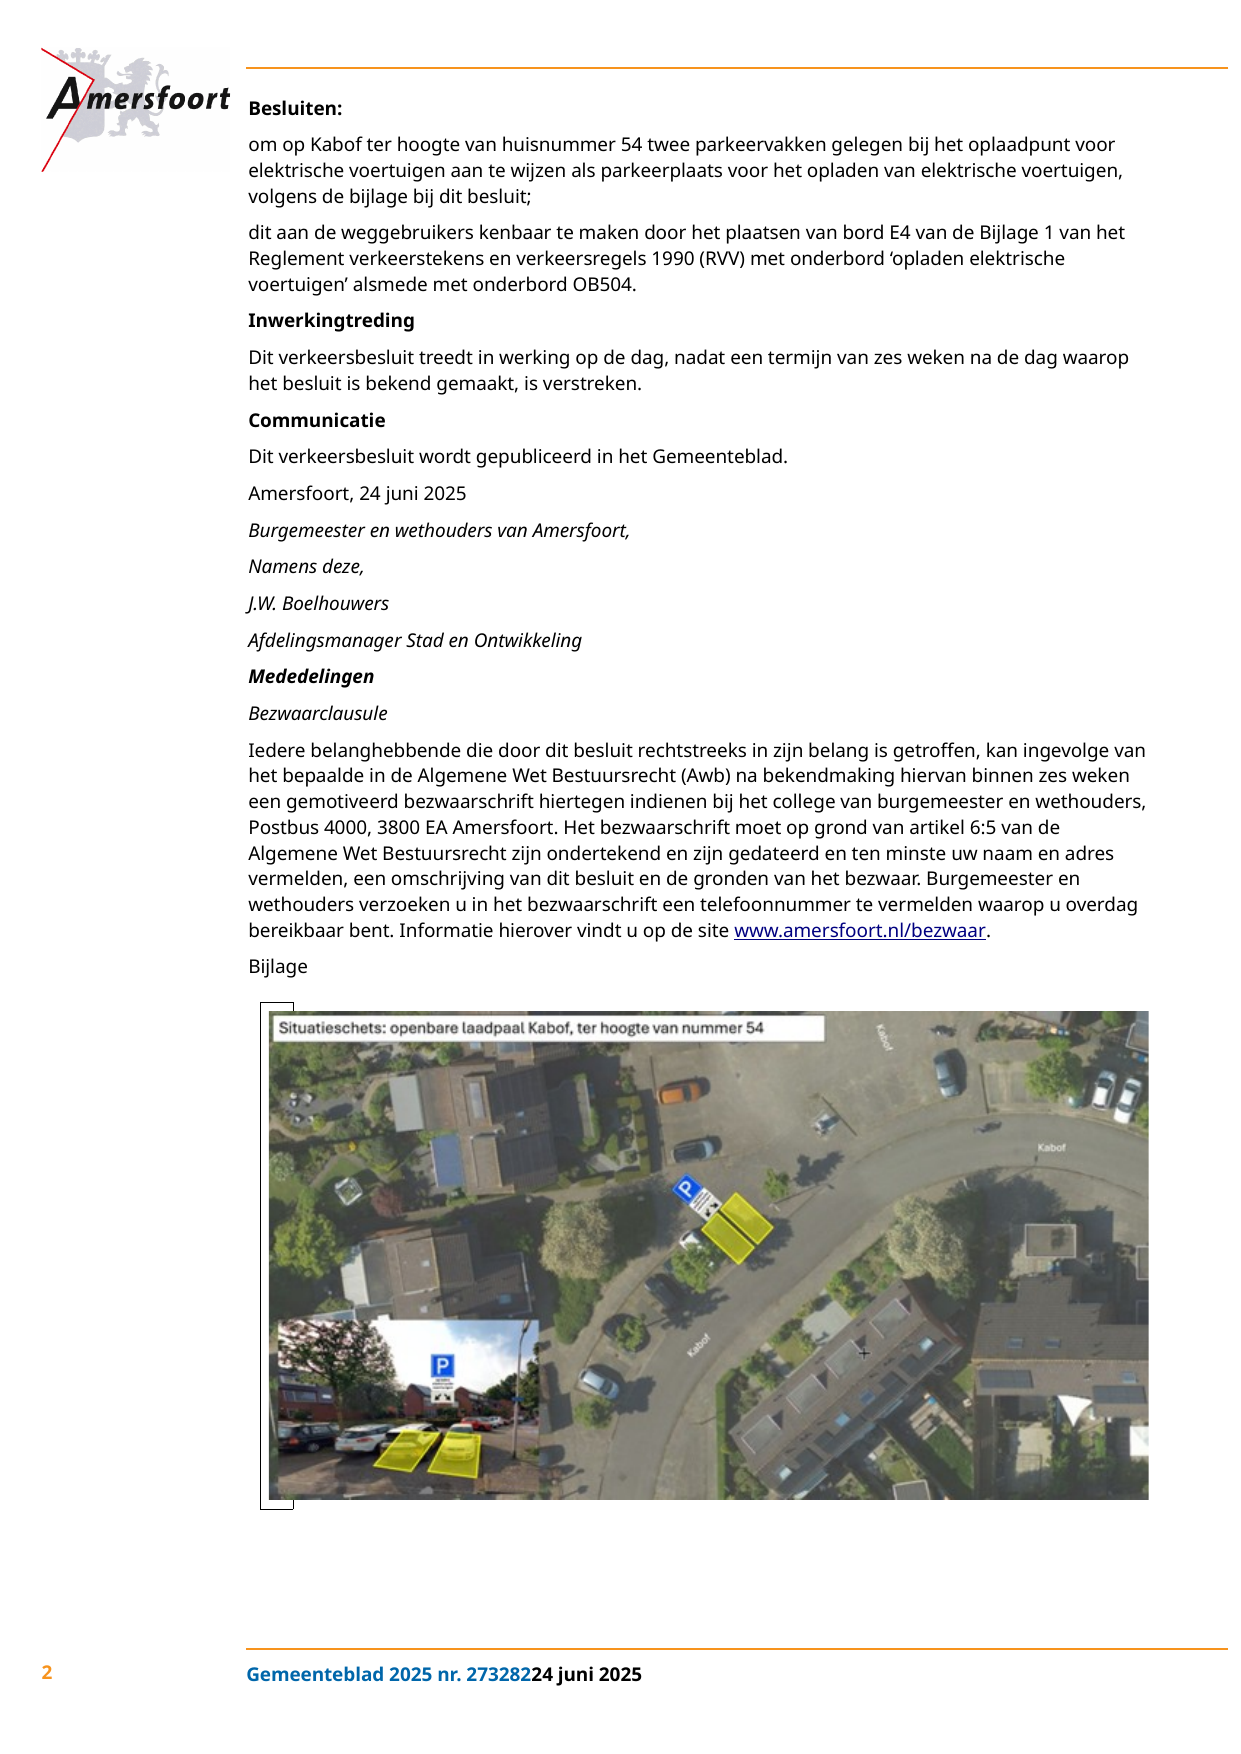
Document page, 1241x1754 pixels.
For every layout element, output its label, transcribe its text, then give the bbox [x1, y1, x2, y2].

text Bezwaarclausule [248, 700, 1152, 726]
text Mededelingen [248, 663, 1152, 689]
text Besluiten: [248, 95, 1152, 121]
text Amersfoort, 24 juni 2025 [248, 480, 1152, 506]
text Bijlage [248, 953, 1152, 979]
text om op Kabof ter hoogte van huisnummer 54 twee parkeervakken gelegen bij het oplaadpunt voor elektrische voertuigen aan te wijzen als parkeerplaats voor het opladen van elektrische voertuigen, volgens de bijlage bij dit besluit; [248, 131, 1152, 209]
text Communicatie [248, 407, 1152, 432]
text Dit verkeersbesluit treedt in werking op de dag, nadat een termijn van zes weken na de dag waarop het besluit is bekend gemaakt, is verstreken. [248, 344, 1152, 396]
text dit aan de weggebruikers kenbaar te maken door het plaatsen van bord E4 van de Bijlage 1 van het Reglement verkeerstekens en verkeersregels 1990 (RVV) met onderbord ‘opladen elektrische voertuigen’ alsmede met onderbord OB504. [248, 219, 1152, 297]
text Afdelingsmanager Stad en Ontwikkeling [248, 627, 1152, 652]
text J.W. Boelhouwers [248, 590, 1152, 616]
text Namens deze, [248, 553, 1152, 579]
picture [268, 1011, 1149, 1500]
text Iedere belanghebbende die door dit besluit rechtstreeks in zijn belang is getroffen, kan ingevolge van het bepaalde in de Algemene Wet Bestuursrecht (Awb) na bekendmaking hiervan binnen zes weken een gemotiveerd bezwaarschrift hiertegen indienen bij het college van burgemeester en wethouders, Postbus 4000, 3800 EA Amersfoort. Het bezwaarschrift moet op grond van artikel 6:5 van de Algemene Wet Bestuursrecht zijn ondertekend en zijn gedateerd en ten minste uw naam en adres vermelden, een omschrijving van dit besluit en de gronden van het bezwaar. Burgemeester en wethouders verzoeken u in het bezwaarschrift een telefoonnummer te vermelden waarop u overdag bereikbaar bent. Informatie hierover vindt u op de site www.amersfoort.nl/bezwaar. [248, 737, 1152, 943]
text Burgemeester en wethouders van Amersfoort, [248, 517, 1152, 542]
text Dit verkeersbesluit wordt gepubliceerd in het Gemeenteblad. [248, 443, 1152, 469]
text Inwerkingtreding [248, 308, 1152, 333]
picture [41, 47, 231, 172]
